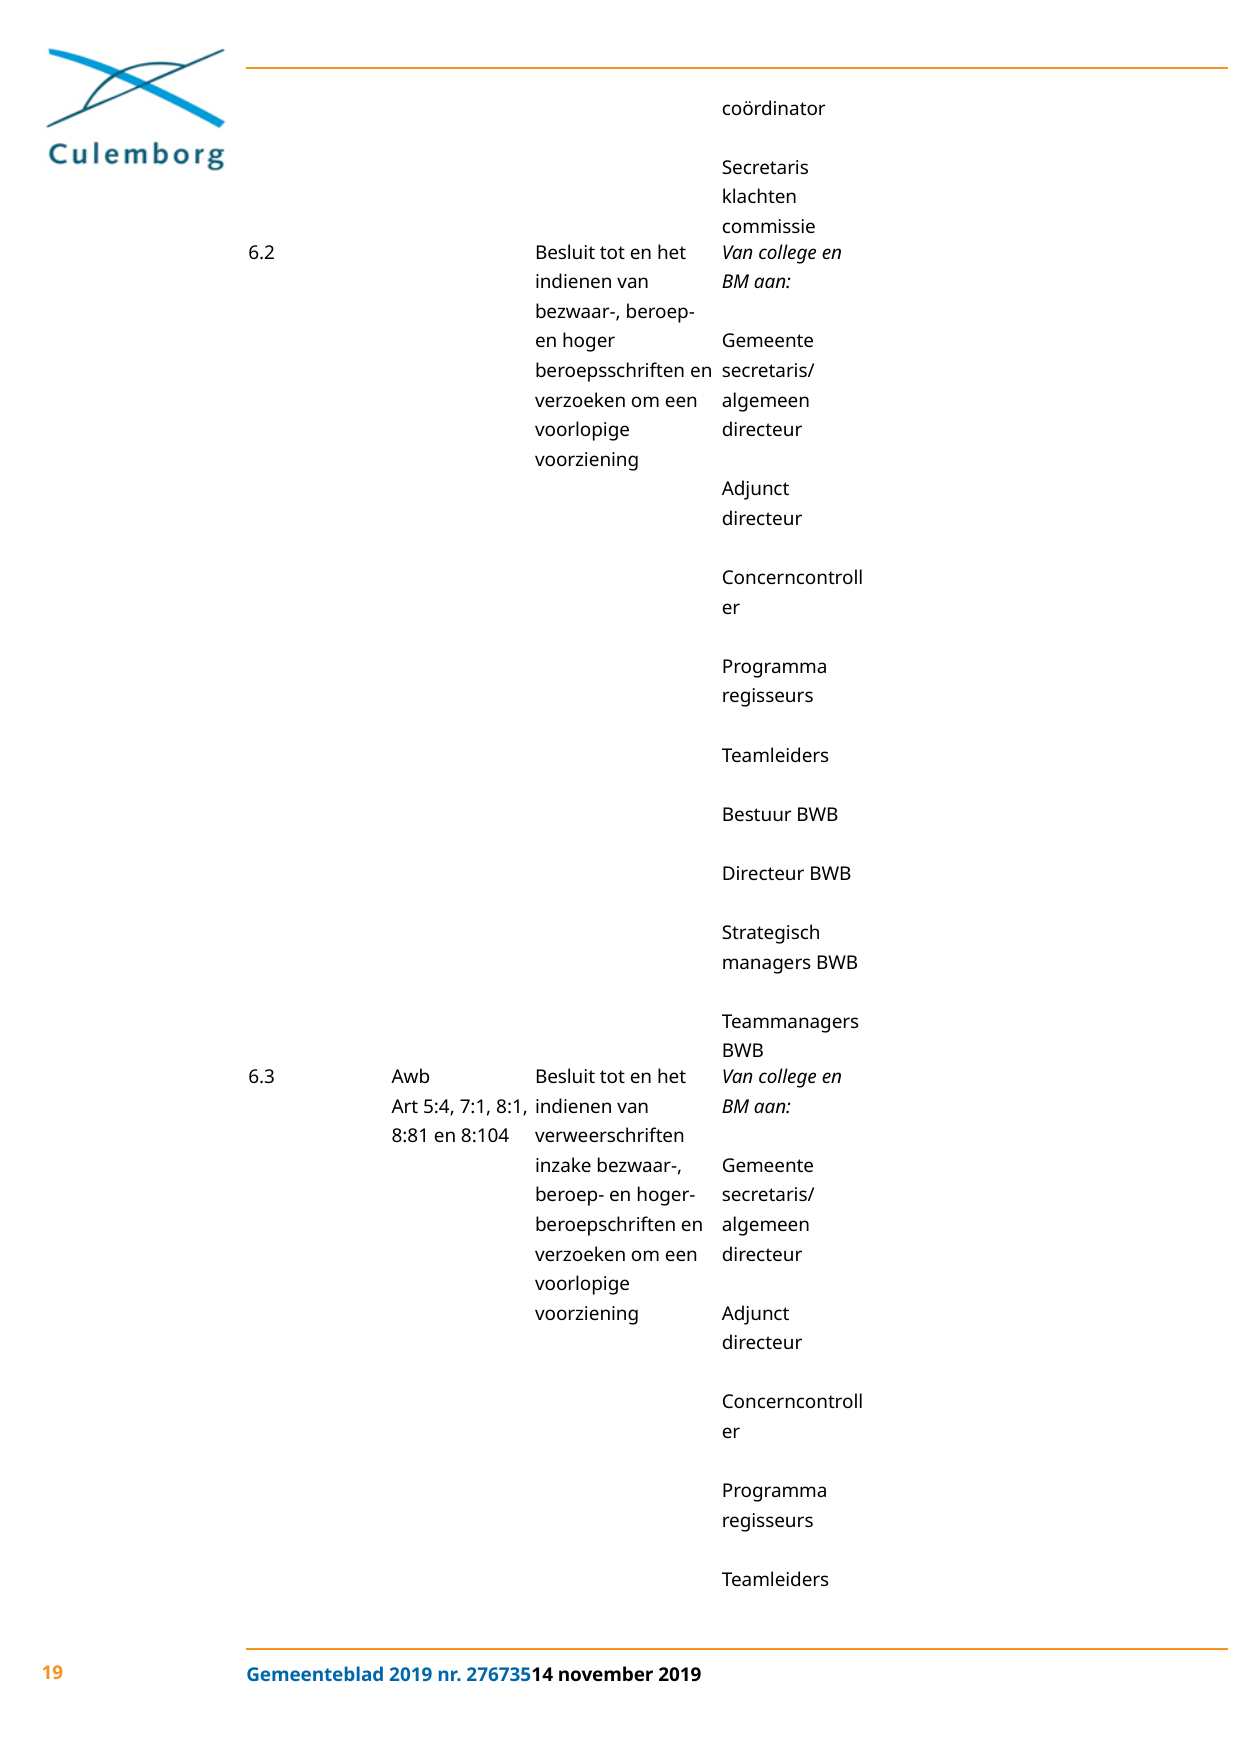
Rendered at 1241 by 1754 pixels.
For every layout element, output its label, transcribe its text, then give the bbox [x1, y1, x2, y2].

picture [41, 47, 231, 172]
table_cell coördinator Secretaris klachten commissie [722, 95, 865, 239]
table_cell [1008, 95, 1152, 239]
table_cell [1008, 1063, 1152, 1592]
table_cell [535, 95, 722, 239]
table_cell Van college en BM aan: Gemeente secretaris/ algemeen directeur Adjunct directeur Concerncontroller Programma regisseurs Teamleiders Bestuur BWB Directeur BWB Strategisch managers BWB Teammanagers BWB [722, 239, 865, 1063]
table_cell [391, 95, 535, 239]
table_cell Besluit tot en het indienen van verweerschriften inzake bezwaar-, beroep- en hoger-beroepschriften en verzoeken om een voorlopige voorziening [535, 1063, 722, 1592]
table_cell [248, 95, 391, 239]
table_cell [1008, 239, 1152, 1063]
table_cell 6.3 [248, 1063, 391, 1592]
table_cell Awb Art 5:4, 7:1, 8:1, 8:81 en 8:104 [391, 1063, 535, 1592]
table_cell Van college en BM aan: Gemeente secretaris/ algemeen directeur Adjunct directeur Concerncontroller Programma regisseurs Teamleiders [722, 1063, 865, 1592]
table_cell 6.2 [248, 239, 391, 1063]
table_cell [865, 1063, 1008, 1592]
table_cell [865, 95, 1008, 239]
table_cell [391, 239, 535, 1063]
table_cell [865, 239, 1008, 1063]
table_cell Besluit tot en het indienen van bezwaar-, beroep- en hoger beroepsschriften en verzoeken om een voorlopige voorziening [535, 239, 722, 1063]
